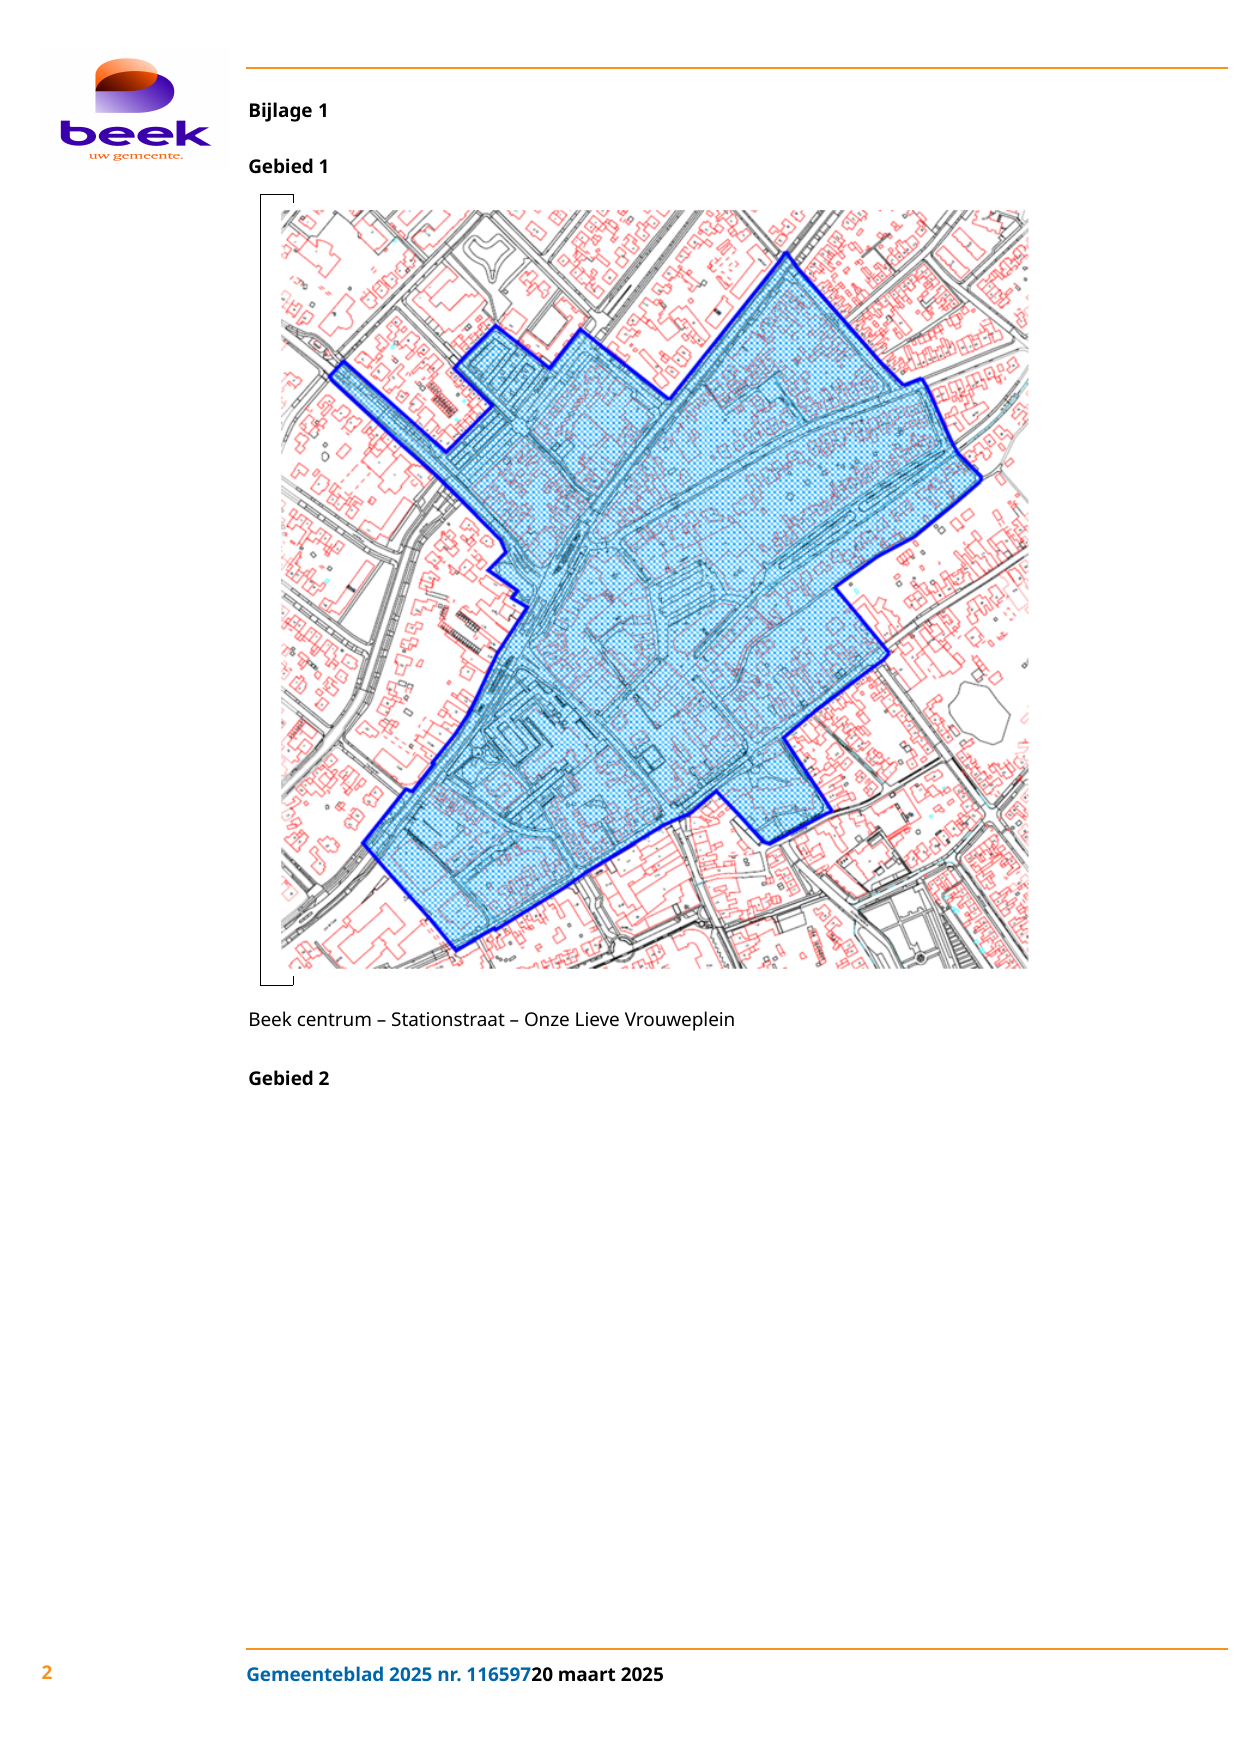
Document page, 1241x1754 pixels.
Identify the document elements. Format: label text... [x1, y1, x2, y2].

picture [41, 47, 231, 172]
text Gebied 2 [248, 1065, 1152, 1091]
text Bijlage 1 [248, 95, 1152, 123]
picture [268, 203, 1037, 976]
text Beek centrum – Stationstraat – Onze Lieve Vrouweplein [248, 1006, 1152, 1032]
text Gebied 1 [248, 153, 1152, 179]
